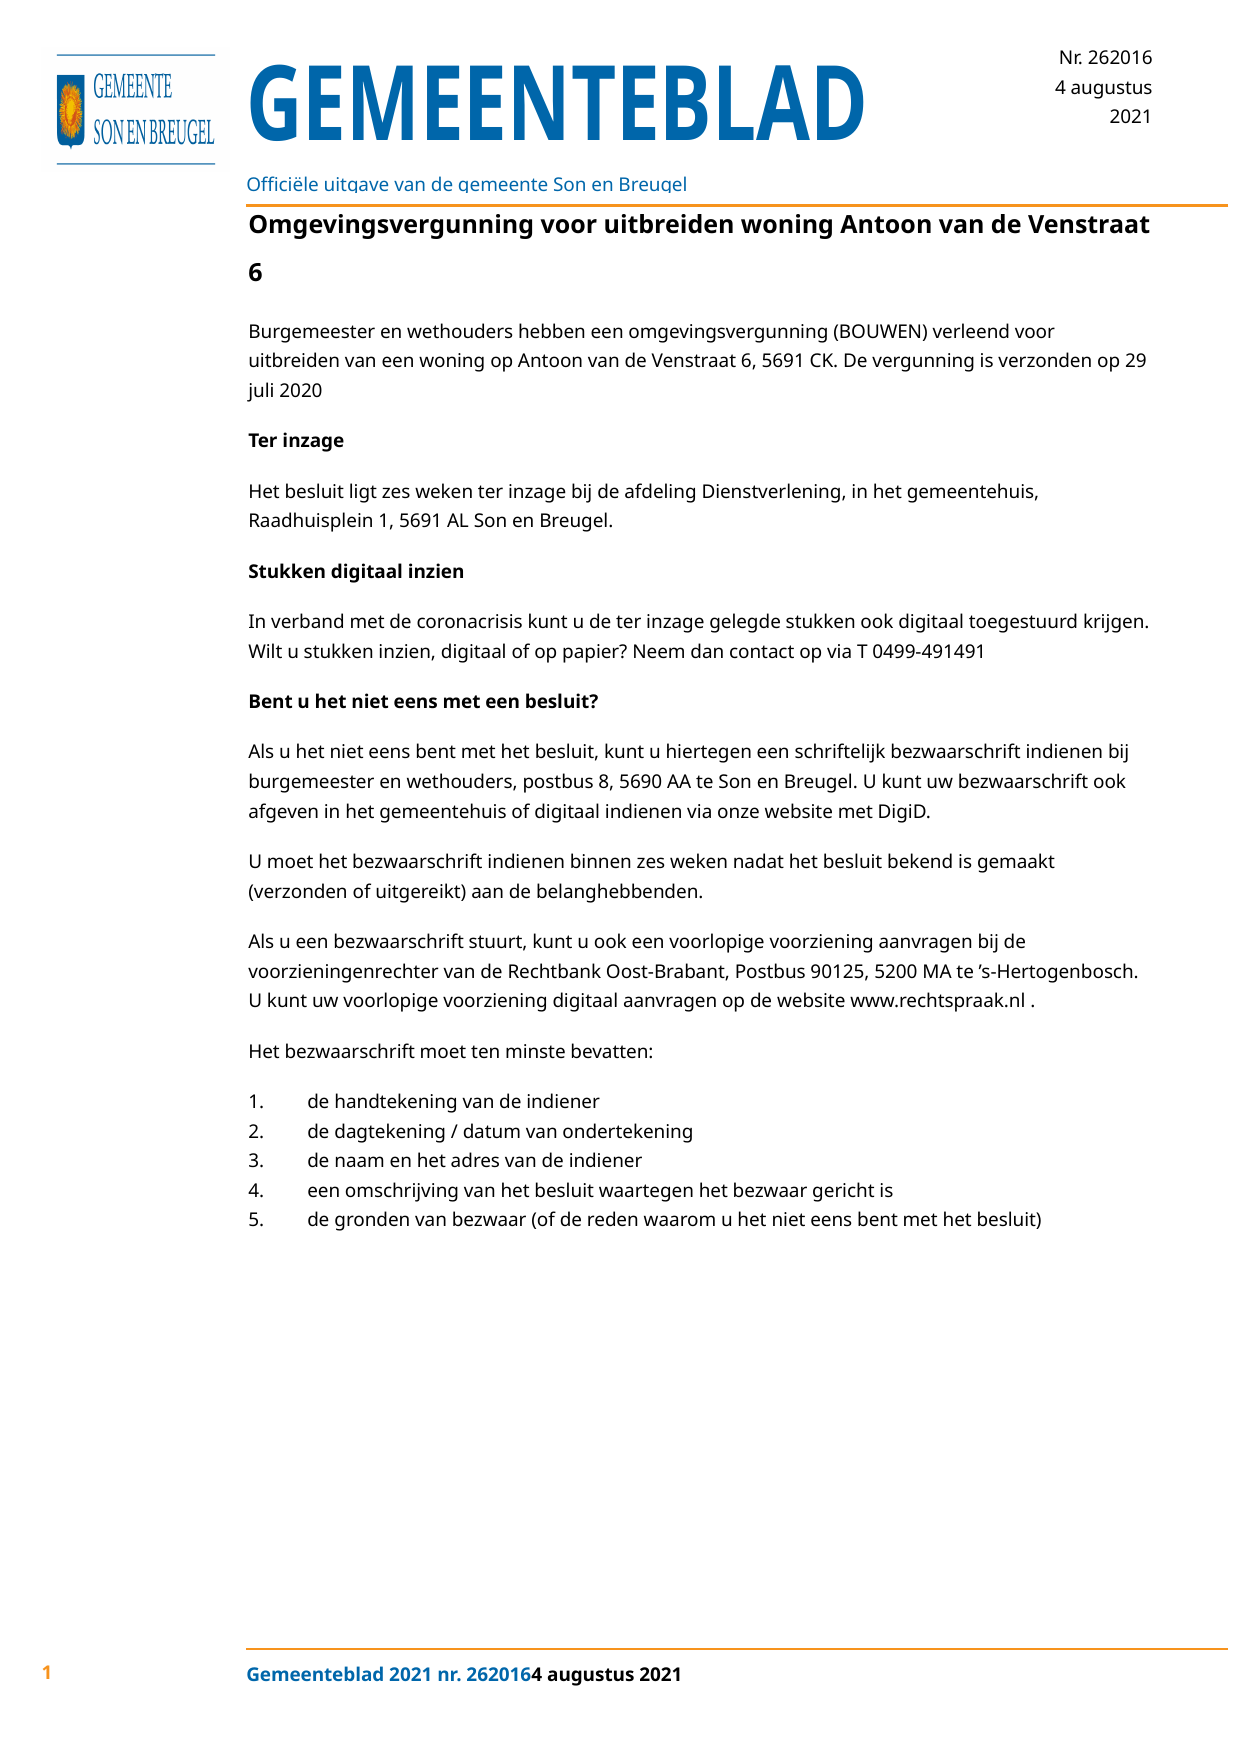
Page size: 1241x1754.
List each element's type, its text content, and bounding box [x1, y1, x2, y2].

list de naam en het adres van de indiener [248, 1147, 1152, 1173]
picture [41, 47, 231, 172]
list de gronden van bezwaar (of de reden waarom u het niet eens bent met het besluit) [248, 1207, 1152, 1232]
text U moet het bezwaarschrift indienen binnen zes weken nadat het besluit bekend is gemaakt (verzonden of uitgereikt) aan de belanghebbenden. [248, 848, 1152, 904]
text Ter inzage [248, 427, 1152, 453]
text Het besluit ligt zes weken ter inzage bij de afdeling Dienstverlening, in het gemeentehuis, Raadhuisplein 1, 5691 AL Son en Breugel. [248, 478, 1152, 533]
text Burgemeester en wethouders hebben een omgevingsvergunning (BOUWEN) verleend voor uitbreiden van een woning op Antoon van de Venstraat 6, 5691 CK. De vergunning is verzonden op 29 juli 2020 [248, 318, 1152, 403]
text Als u een bezwaarschrift stuurt, kunt u ook een voorlopige voorziening aanvragen bij de voorzieningenrechter van de Rechtbank Oost-Brabant, Postbus 90125, 5200 MA te ’s-Hertogenbosch. U kunt uw voorlopige voorziening digitaal aanvragen op de website www.rechtspraak.nl . [248, 928, 1152, 1013]
list de handtekening van de indiener [248, 1088, 1152, 1114]
text Bent u het niet eens met een besluit? [248, 688, 1152, 714]
list de dagtekening / datum van ondertekening [248, 1118, 1152, 1144]
text Als u het niet eens bent met het besluit, kunt u hiertegen een schriftelijk bezwaarschrift indienen bij burgemeester en wethouders, postbus 8, 5690 AA te Son en Breugel. U kunt uw bezwaarschrift ook afgeven in het gemeentehuis of digitaal indienen via onze website met DigiD. [248, 739, 1152, 824]
text Het bezwaarschrift moet ten minste bevatten: [248, 1038, 1152, 1064]
text Omgevingsvergunning voor uitbreiden woning Antoon van de Venstraat 6 [248, 207, 1152, 288]
text Stukken digitaal inzien [248, 558, 1152, 584]
list een omschrijving van het besluit waartegen het bezwaar gericht is [248, 1177, 1152, 1203]
text In verband met de coronacrisis kunt u de ter inzage gelegde stukken ook digitaal toegestuurd krijgen. Wilt u stukken inzien, digitaal of op papier? Neem dan contact op via T 0499-491491 [248, 608, 1152, 664]
